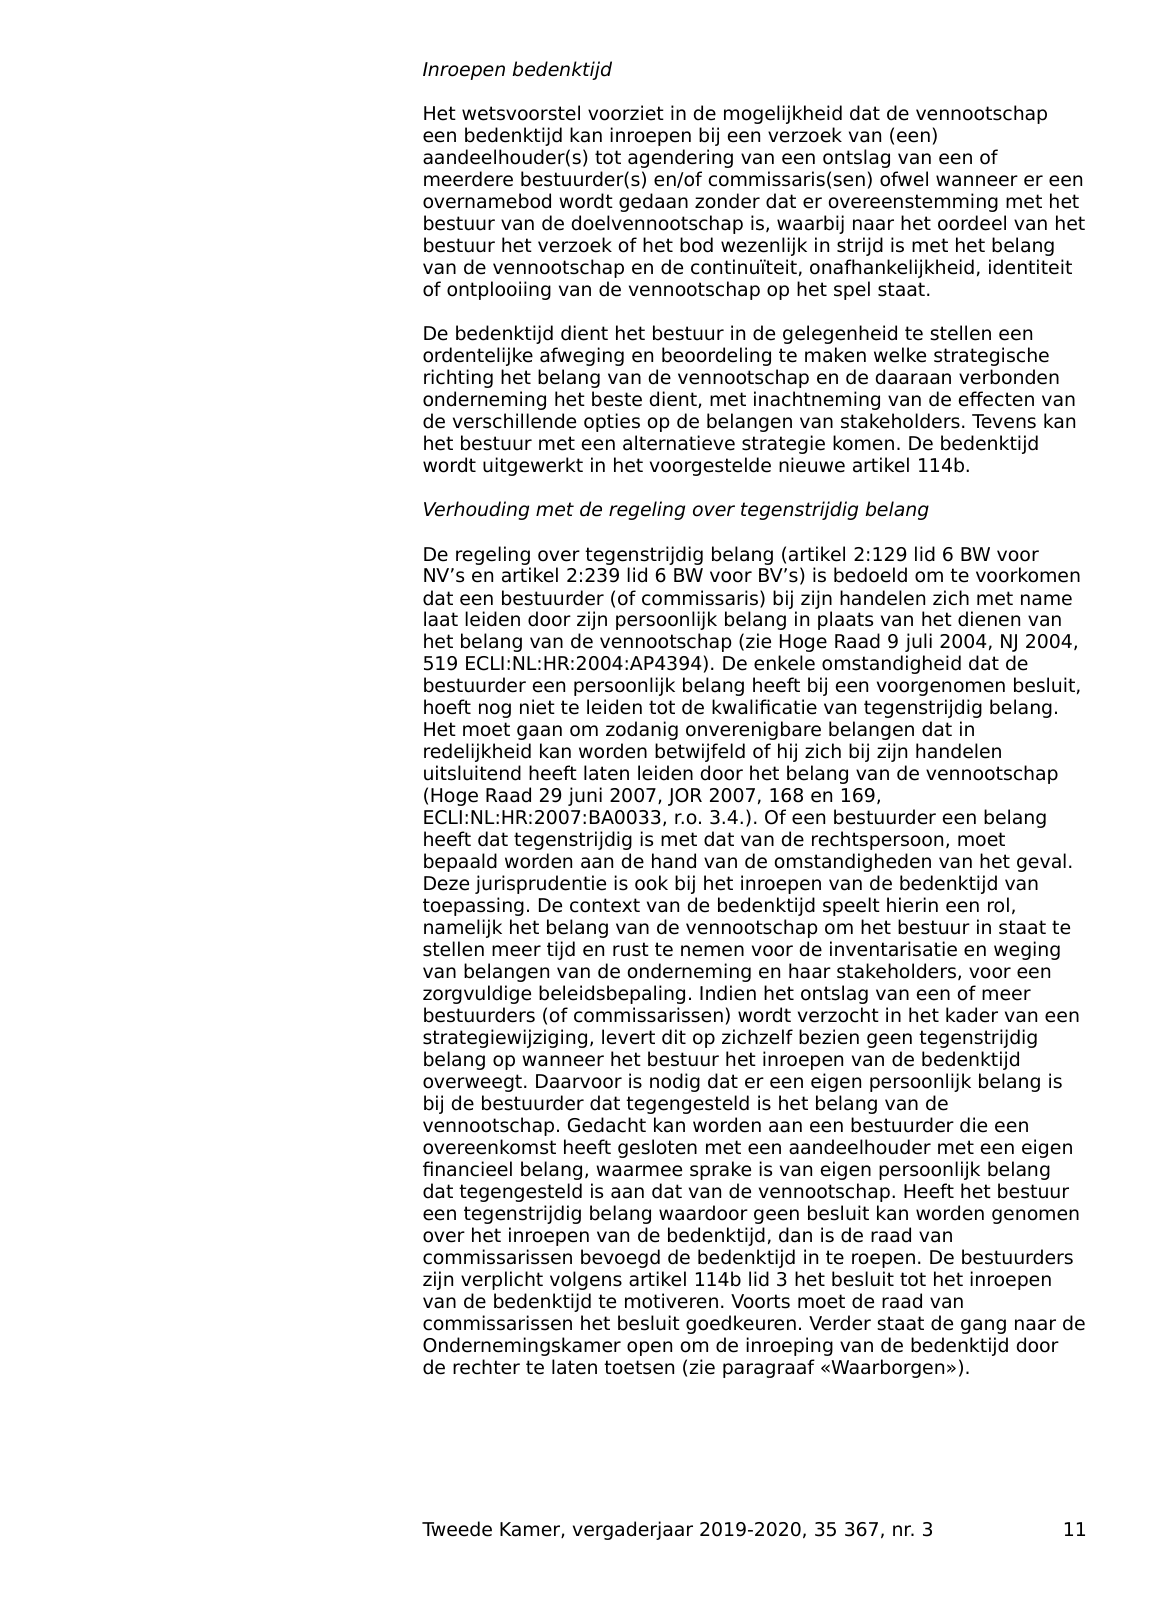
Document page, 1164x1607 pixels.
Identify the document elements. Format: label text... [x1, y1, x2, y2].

text Het wetsvoorstel voorziet in de mogelijkheid dat de vennootschap een bedenktijd kan inroepen bij een verzoek van (een) aandeelhouder(s) tot agendering van een ontslag van een of meerdere bestuurder(s) en/of commissaris(sen) ofwel wanneer er een overnamebod wordt gedaan zonder dat er overeenstemming met het bestuur van de doelvennootschap is, waarbij naar het oordeel van het bestuur het verzoek of het bod wezenlijk in strijd is met het belang van de vennootschap en de continuïteit, onafhankelijkheid, identiteit of ontplooiing van de vennootschap op het spel staat. [422, 103, 1087, 301]
text De regeling over tegenstrijdig belang (artikel 2:129 lid 6 BW voor NV’s en artikel 2:239 lid 6 BW voor BV’s) is bedoeld om te voorkomen dat een bestuurder (of commissaris) bij zijn handelen zich met name laat leiden door zijn persoonlijk belang in plaats van het dienen van het belang van de vennootschap (zie Hoge Raad 9 juli 2004, NJ 2004, 519 ECLI:NL:HR:2004:AP4394). De enkele omstandigheid dat de bestuurder een persoonlijk belang heeft bij een voorgenomen besluit, hoeft nog niet te leiden tot de kwalificatie van tegenstrijdig belang. Het moet gaan om zodanig onverenigbare belangen dat in redelijkheid kan worden betwijfeld of hij zich bij zijn handelen uitsluitend heeft laten leiden door het belang van de vennootschap (Hoge Raad 29 juni 2007, JOR 2007, 168 en 169, ECLI:NL:HR:2007:BA0033, r.o. 3.4.). Of een bestuurder een belang heeft dat tegenstrijdig is met dat van de rechtspersoon, moet bepaald worden aan de hand van de omstandigheden van het geval. Deze jurisprudentie is ook bij het inroepen van de bedenktijd van toepassing. De context van de bedenktijd speelt hierin een rol, namelijk het belang van de vennootschap om het bestuur in staat te stellen meer tijd en rust te nemen voor de inventarisatie en weging van belangen van de onderneming en haar stakeholders, voor een zorgvuldige beleidsbepaling. Indien het ontslag van een of meer bestuurders (of commissarissen) wordt verzocht in het kader van een strategiewijziging, levert dit op zichzelf bezien geen tegenstrijdig belang op wanneer het bestuur het inroepen van de bedenktijd overweegt. Daarvoor is nodig dat er een eigen persoonlijk belang is bij de bestuurder dat tegengesteld is het belang van de vennootschap. Gedacht kan worden aan een bestuurder die een overeenkomst heeft gesloten met een aandeelhouder met een eigen financieel belang, waarmee sprake is van eigen persoonlijk belang dat tegengesteld is aan dat van de vennootschap. Heeft het bestuur een tegenstrijdig belang waardoor geen besluit kan worden genomen over het inroepen van de bedenktijd, dan is de raad van commissarissen bevoegd de bedenktijd in te roepen. De bestuurders zijn verplicht volgens artikel 114b lid 3 het besluit tot het inroepen van de bedenktijd te motiveren. Voorts moet de raad van commissarissen het besluit goedkeuren. Verder staat de gang naar de Ondernemingskamer open om de inroeping van de bedenktijd door de rechter te laten toetsen (zie paragraaf «Waarborgen»). [422, 543, 1087, 1379]
subtitle Inroepen bedenktijd [422, 59, 1087, 81]
text De bedenktijd dient het bestuur in de gelegenheid te stellen een ordentelijke afweging en beoordeling te maken welke strategische richting het belang van de vennootschap en de daaraan verbonden onderneming het beste dient, met inachtneming van de effecten van de verschillende opties op de belangen van stakeholders. Tevens kan het bestuur met een alternatieve strategie komen. De bedenktijd wordt uitgewerkt in het voorgestelde nieuwe artikel 114b. [422, 323, 1087, 477]
subtitle Verhouding met de regeling over tegenstrijdig belang [422, 499, 1087, 521]
